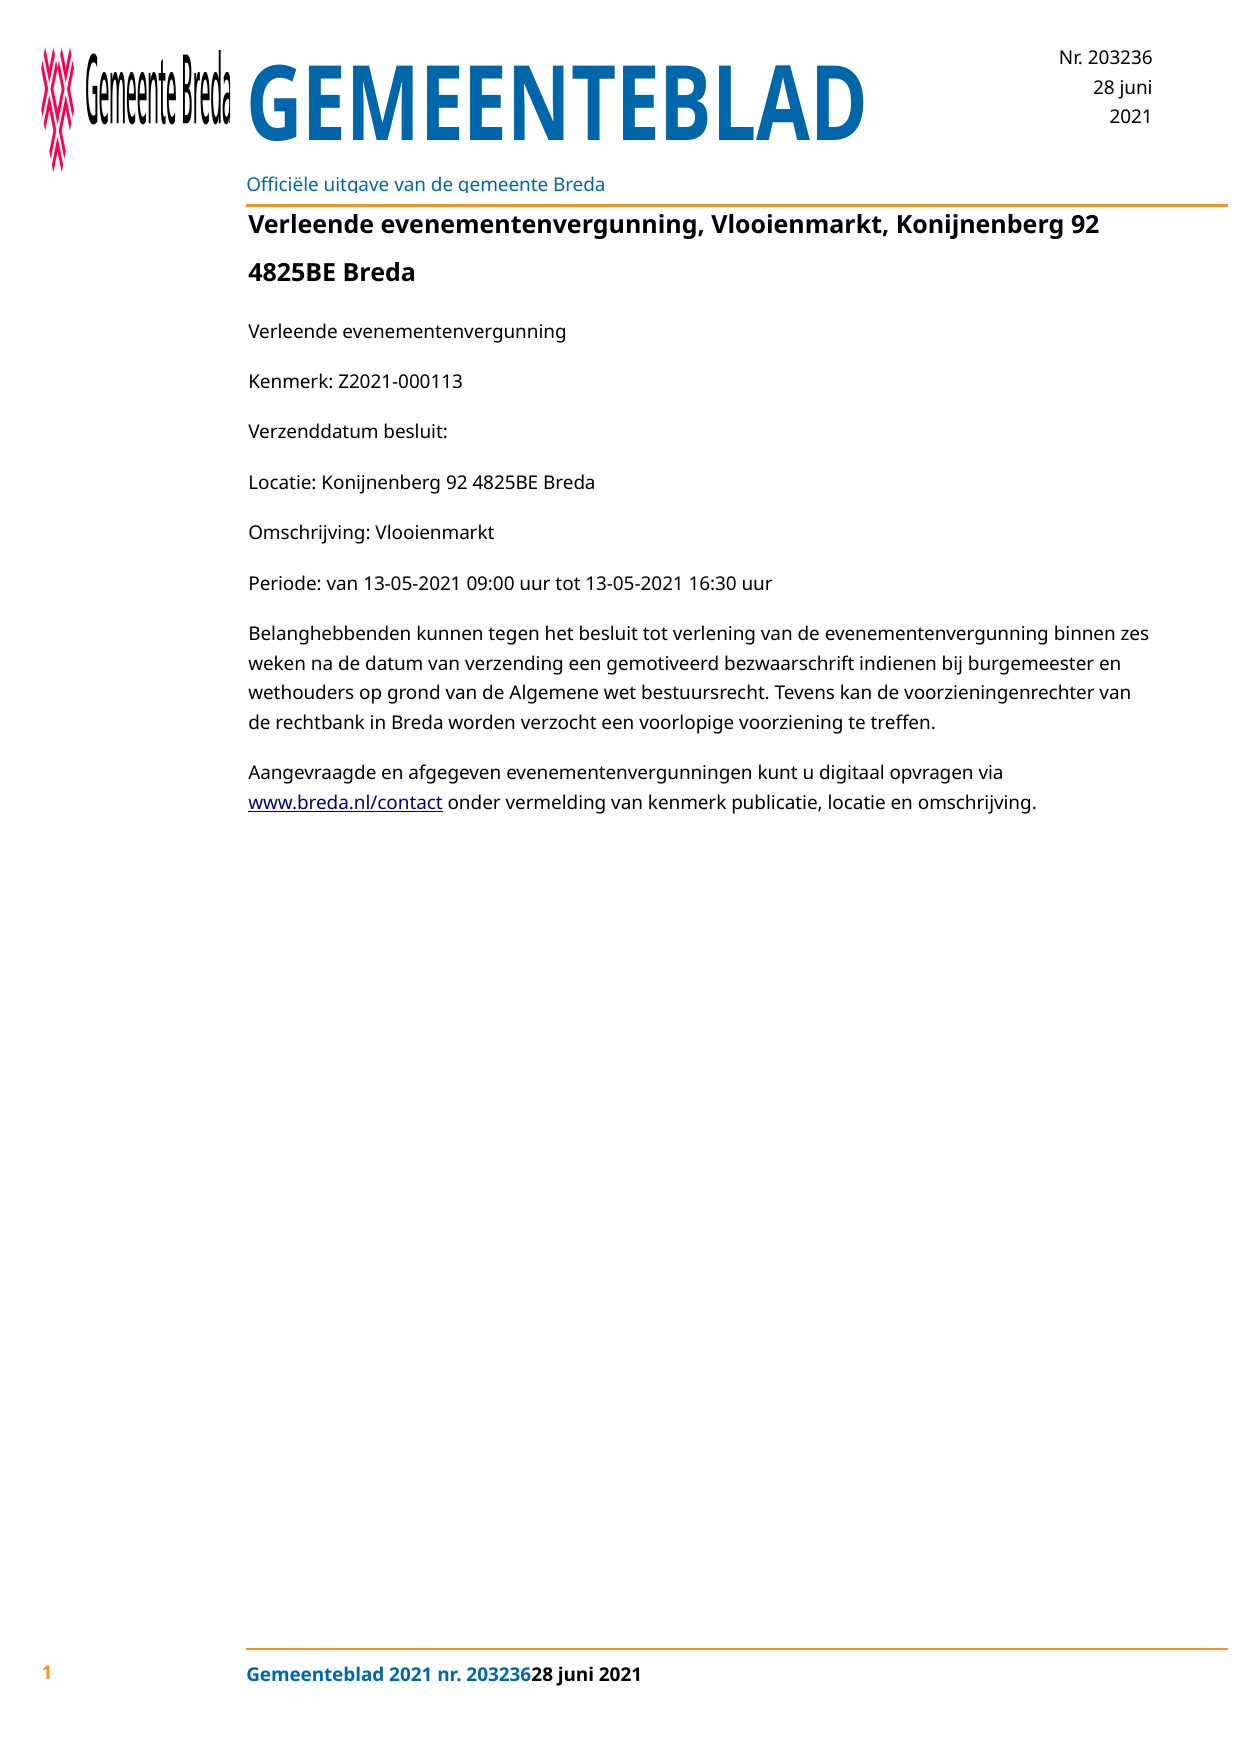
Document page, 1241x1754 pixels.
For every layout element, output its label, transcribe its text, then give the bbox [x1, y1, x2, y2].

text Periode: van 13-05-2021 09:00 uur tot 13-05-2021 16:30 uur [248, 570, 1152, 596]
text Verleende evenementenvergunning, Vlooienmarkt, Konijnenberg 92 4825BE Breda [248, 207, 1152, 288]
text Belanghebbenden kunnen tegen het besluit tot verlening van de evenementenvergunning binnen zes weken na de datum van verzending een gemotiveerd bezwaarschrift indienen bij burgemeester en wethouders op grond van de Algemene wet bestuursrecht. Tevens kan de voorzieningenrechter van de rechtbank in Breda worden verzocht een voorlopige voorziening te treffen. [248, 620, 1152, 735]
text Aangevraagde en afgegeven evenementenvergunningen kunt u digitaal opvragen via www.breda.nl/contact onder vermelding van kenmerk publicatie, locatie en omschrijving. [248, 759, 1152, 815]
text Omschrijving: Vlooienmarkt [248, 519, 1152, 545]
text Kenmerk: Z2021-000113 [248, 368, 1152, 394]
text Verzenddatum besluit: [248, 419, 1152, 444]
text Verleende evenementenvergunning [248, 318, 1152, 344]
text Locatie: Konijnenberg 92 4825BE Breda [248, 469, 1152, 495]
picture [41, 47, 231, 172]
